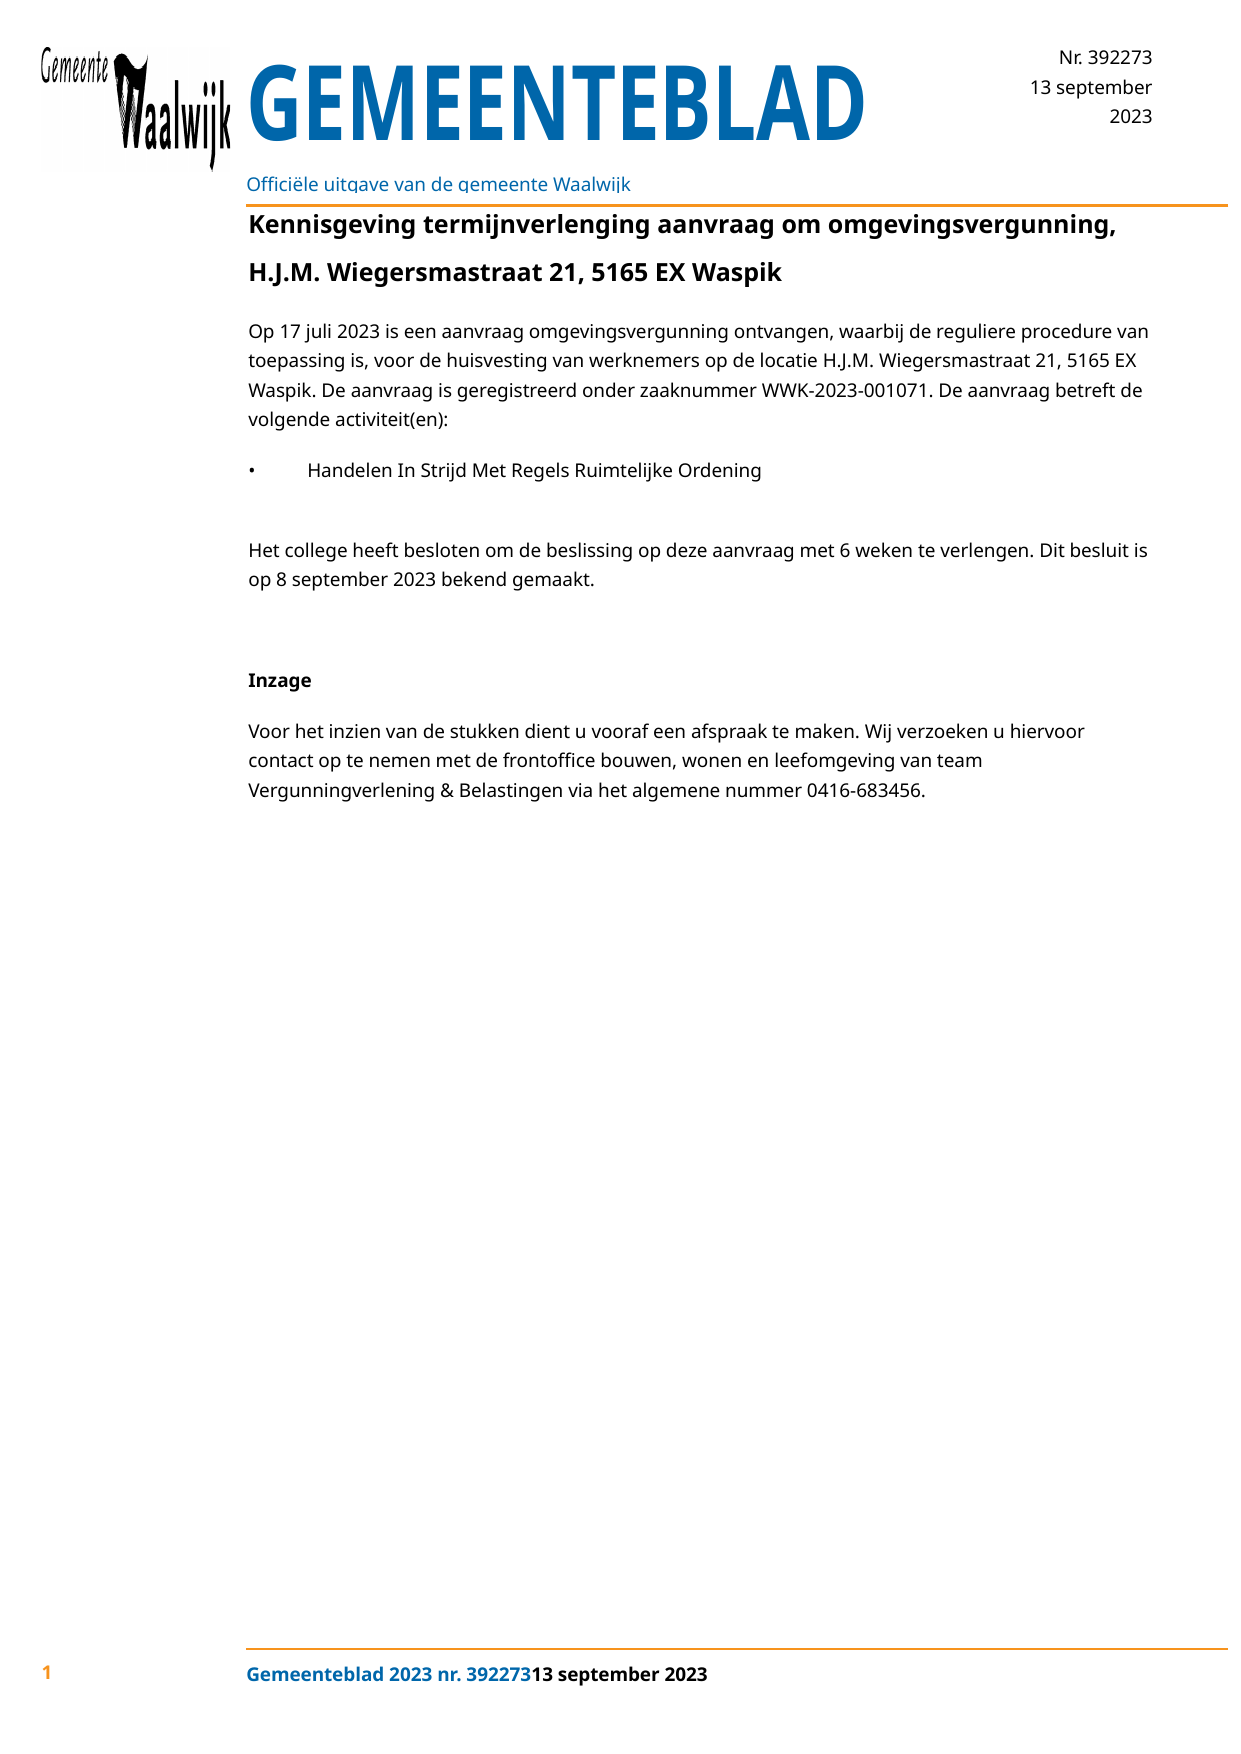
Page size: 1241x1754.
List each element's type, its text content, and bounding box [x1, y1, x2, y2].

text Op 17 juli 2023 is een aanvraag omgevingsvergunning ontvangen, waarbij de reguliere procedure van toepassing is, voor de huisvesting van werknemers op de locatie H.J.M. Wiegersmastraat 21, 5165 EX Waspik. De aanvraag is geregistreerd onder zaaknummer WWK-2023-001071. De aanvraag betreft de volgende activiteit(en): [248, 318, 1152, 432]
list Handelen In Strijd Met Regels Ruimtelijke Ordening [248, 457, 1152, 483]
text Het college heeft besloten om de beslissing op deze aanvraag met 6 weken te verlengen. Dit besluit is op 8 september 2023 bekend gemaakt. [248, 537, 1152, 592]
text Voor het inzien van de stukken dient u vooraf een afspraak te maken. Wij verzoeken u hiervoor contact op te nemen met de frontoffice bouwen, wonen en leefomgeving van team Vergunningverlening & Belastingen via het algemene nummer 0416-683456. [248, 718, 1152, 803]
text Kennisgeving termijnverlenging aanvraag om omgevingsvergunning, H.J.M. Wiegersmastraat 21, 5165 EX Waspik [248, 207, 1152, 288]
text Inzage [248, 667, 1152, 693]
picture [41, 47, 231, 172]
